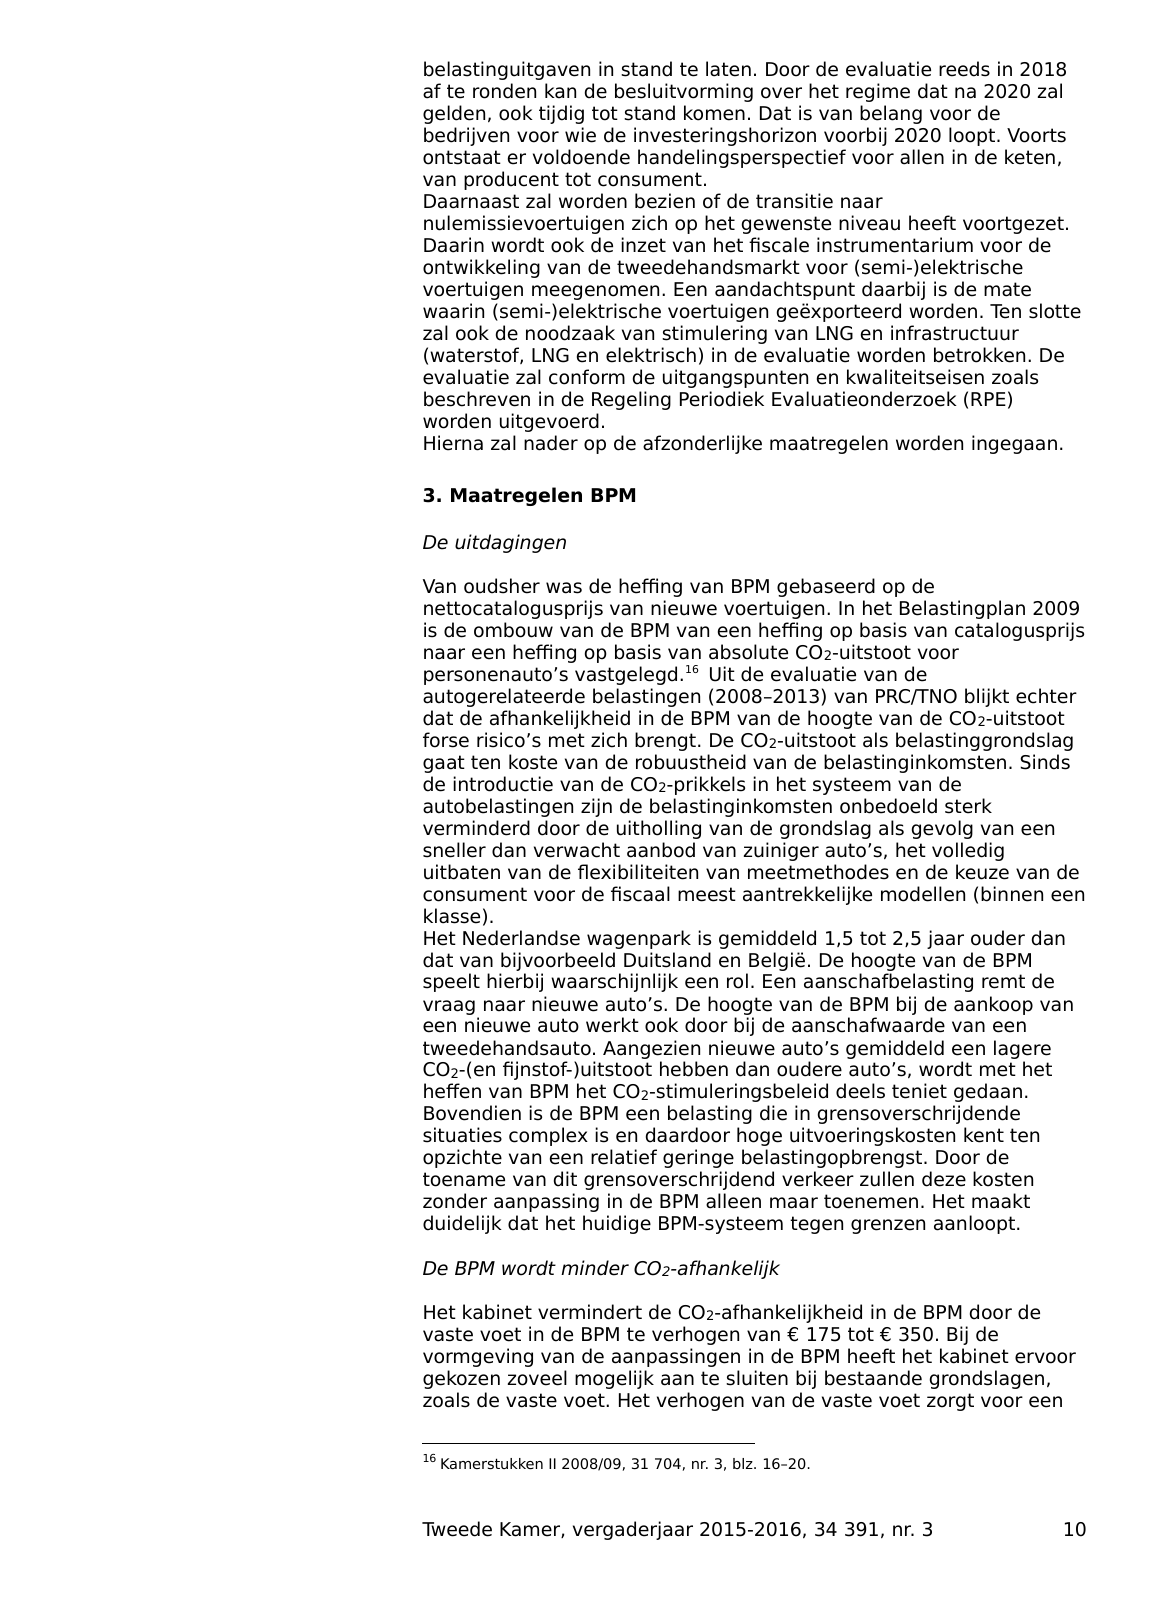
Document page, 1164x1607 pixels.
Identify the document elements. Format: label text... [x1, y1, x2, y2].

text Van oudsher was de heffing van BPM gebaseerd op de nettocatalogusprijs van nieuwe voertuigen. In het Belastingplan 2009 is de ombouw van de BPM van een heffing op basis van catalogusprijs naar een heffing op basis van absolute CO2-uitstoot voor personenauto’s vastgelegd. Uit de evaluatie van de autogerelateerde belastingen (2008–2013) van PRC/TNO blijkt echter dat de afhankelijkheid in de BPM van de hoogte van de CO2-uitstoot forse risico’s met zich brengt. De CO2-uitstoot als belastinggrondslag gaat ten koste van de robuustheid van de belastinginkomsten. Sinds de introductie van de CO2-prikkels in het systeem van de autobelastingen zijn de belastinginkomsten onbedoeld sterk verminderd door de uitholling van de grondslag als gevolg van een sneller dan verwacht aanbod van zuiniger auto’s, het volledig uitbaten van de flexibiliteiten van meetmethodes en de keuze van de consument voor de fiscaal meest aantrekkelijke modellen (binnen een klasse). [422, 576, 1087, 927]
text Het Nederlandse wagenpark is gemiddeld 1,5 tot 2,5 jaar ouder dan dat van bijvoorbeeld Duitsland en België. De hoogte van de BPM speelt hierbij waarschijnlijk een rol. Een aanschafbelasting remt de vraag naar nieuwe auto’s. De hoogte van de BPM bij de aankoop van een nieuwe auto werkt ook door bij de aanschafwaarde van een tweedehandsauto. Aangezien nieuwe auto’s gemiddeld een lagere CO2-(en fijnstof-)uitstoot hebben dan oudere auto’s, wordt met het heffen van BPM het CO2-stimuleringsbeleid deels teniet gedaan. Bovendien is de BPM een belasting die in grensoverschrijdende situaties complex is en daardoor hoge uitvoeringskosten kent ten opzichte van een relatief geringe belastingopbrengst. Door de toename van dit grensoverschrijdend verkeer zullen deze kosten zonder aanpassing in de BPM alleen maar toenemen. Het maakt duidelijk dat het huidige BPM-systeem tegen grenzen aanloopt. [422, 927, 1087, 1235]
subtitle De uitdagingen [422, 532, 1087, 554]
text Daarnaast zal worden bezien of de transitie naar nulemissievoertuigen zich op het gewenste niveau heeft voortgezet. Daarin wordt ook de inzet van het fiscale instrumentarium voor de ontwikkeling van de tweedehandsmarkt voor (semi-)elektrische voertuigen meegenomen. Een aandachtspunt daarbij is de mate waarin (semi-)elektrische voertuigen geëxporteerd worden. Ten slotte zal ook de noodzaak van stimulering van LNG en infrastructuur (waterstof, LNG en elektrisch) in de evaluatie worden betrokken. De evaluatie zal conform de uitgangspunten en kwaliteitseisen zoals beschreven in de Regeling Periodiek Evaluatieonderzoek (RPE) worden uitgevoerd. [422, 191, 1087, 433]
subtitle 3. Maatregelen BPM [422, 485, 1087, 507]
subtitle De BPM wordt minder CO2-afhankelijk [422, 1257, 1087, 1279]
text Het kabinet vermindert de CO2-afhankelijkheid in de BPM door de vaste voet in de BPM te verhogen van € 175 tot € 350. Bij de vormgeving van de aanpassingen in de BPM heeft het kabinet ervoor gekozen zoveel mogelijk aan te sluiten bij bestaande grondslagen, zoals de vaste voet. Het verhogen van de vaste voet zorgt voor een [422, 1302, 1087, 1411]
text Hierna zal nader op de afzonderlijke maatregelen worden ingegaan. [422, 433, 1087, 455]
text Kamerstukken II 2008/09, 31 704, nr. 3, blz. 16–20. [422, 1452, 1087, 1474]
text belastinguitgaven in stand te laten. Door de evaluatie reeds in 2018 af te ronden kan de besluitvorming over het regime dat na 2020 zal gelden, ook tijdig tot stand komen. Dat is van belang voor de bedrijven voor wie de investeringshorizon voorbij 2020 loopt. Voorts ontstaat er voldoende handelingsperspectief voor allen in de keten, van producent tot consument. [422, 59, 1087, 191]
